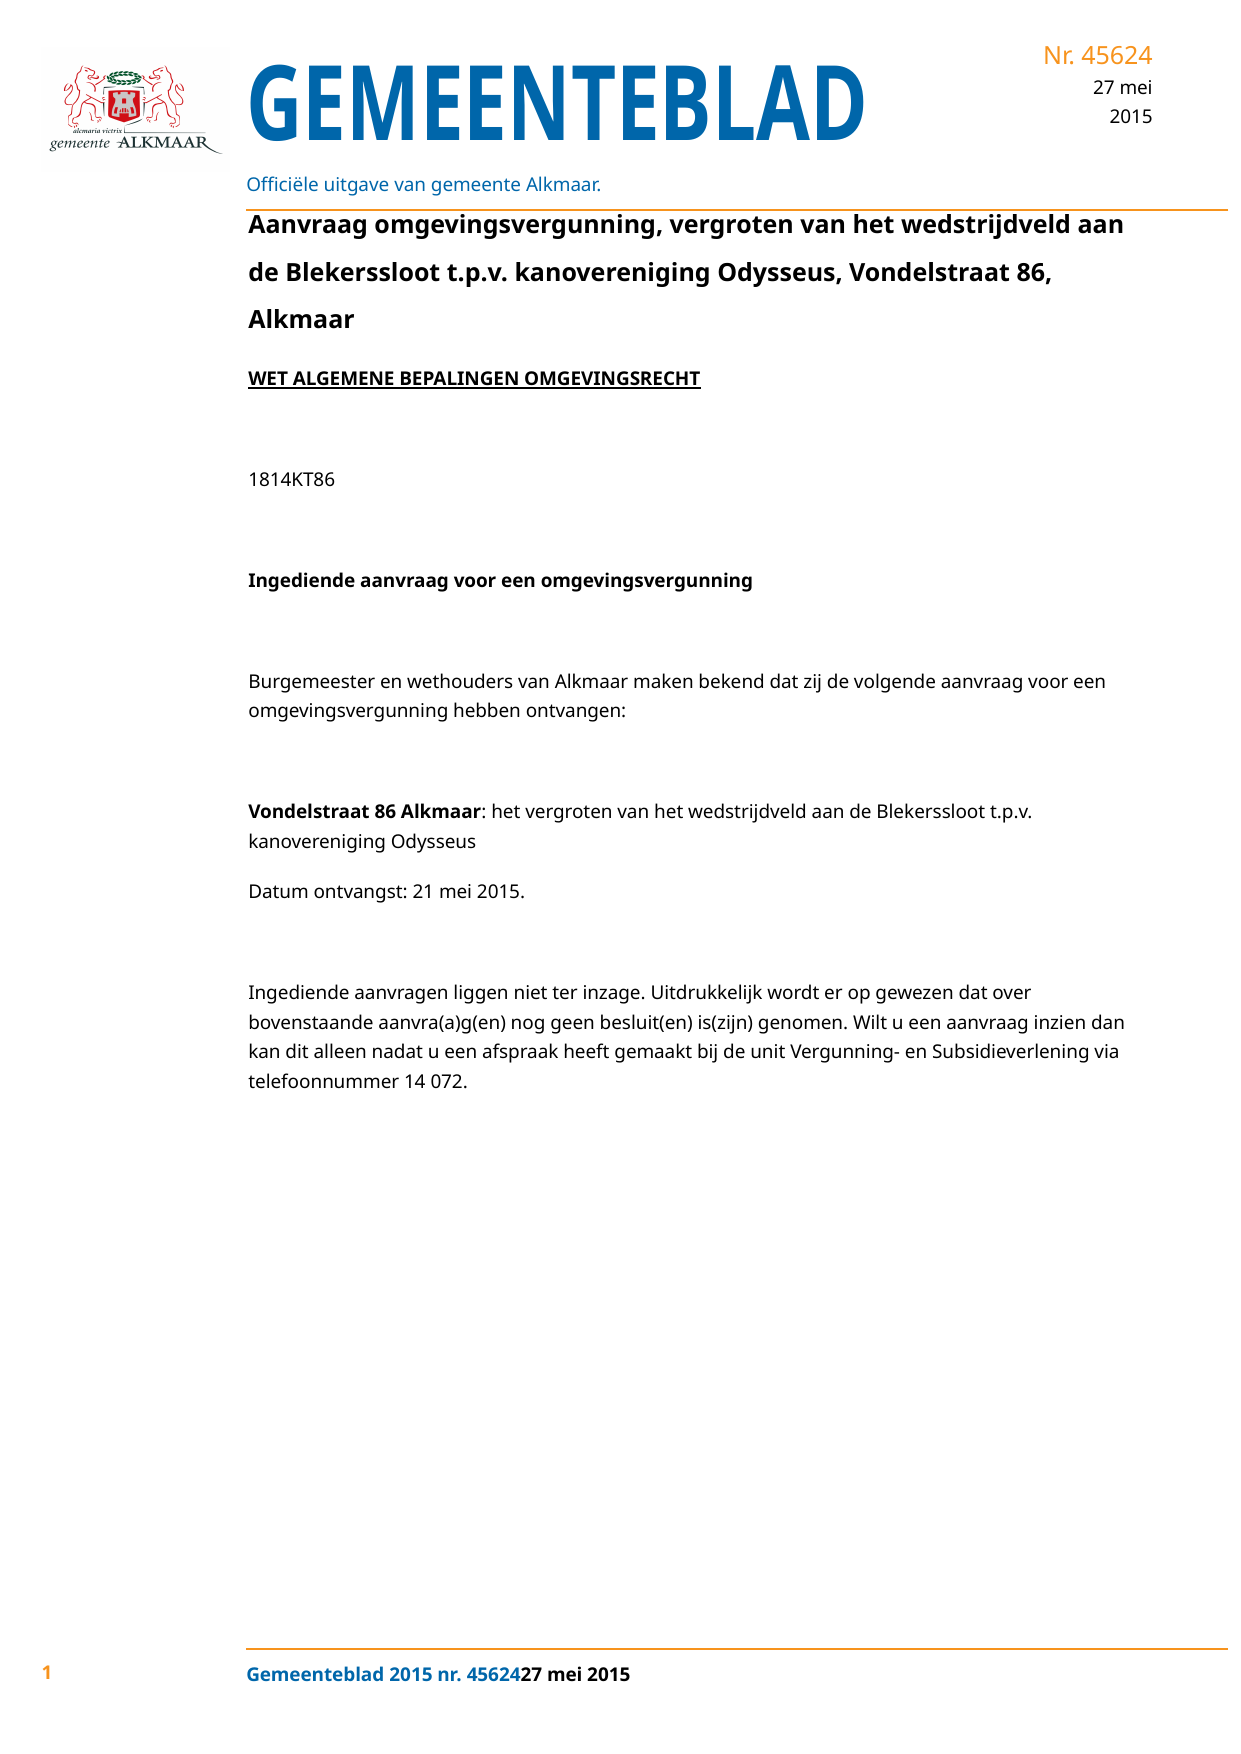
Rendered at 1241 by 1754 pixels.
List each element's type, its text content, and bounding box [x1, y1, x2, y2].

picture [41, 47, 231, 172]
text WET ALGEMENE BEPALINGEN OMGEVINGSRECHT [248, 366, 1152, 391]
text Burgemeester en wethouders van Alkmaar maken bekend dat zij de volgende aanvraag voor een omgevingsvergunning hebben ontvangen: [248, 668, 1152, 723]
text Datum ontvangst: 21 mei 2015. [248, 878, 1152, 904]
text Aanvraag omgevingsvergunning, vergroten van het wedstrijdveld aan de Blekerssloot t.p.v. kanovereniging Odysseus, Vondelstraat 86, Alkmaar [248, 211, 1152, 336]
text 1814KT86 [248, 466, 1152, 492]
text Ingediende aanvragen liggen niet ter inzage. Uitdrukkelijk wordt er op gewezen dat over bovenstaande aanvra(a)g(en) nog geen besluit(en) is(zijn) genomen. Wilt u een aanvraag inzien dan kan dit alleen nadat u een afspraak heeft gemaakt bij de unit Vergunning- en Subsidieverlening via telefoonnummer 14 072. [248, 979, 1152, 1094]
text Vondelstraat 86 Alkmaar: het vergroten van het wedstrijdveld aan de Blekerssloot t.p.v. kanovereniging Odysseus [248, 798, 1152, 854]
text Ingediende aanvraag voor een omgevingsvergunning [248, 567, 1152, 593]
